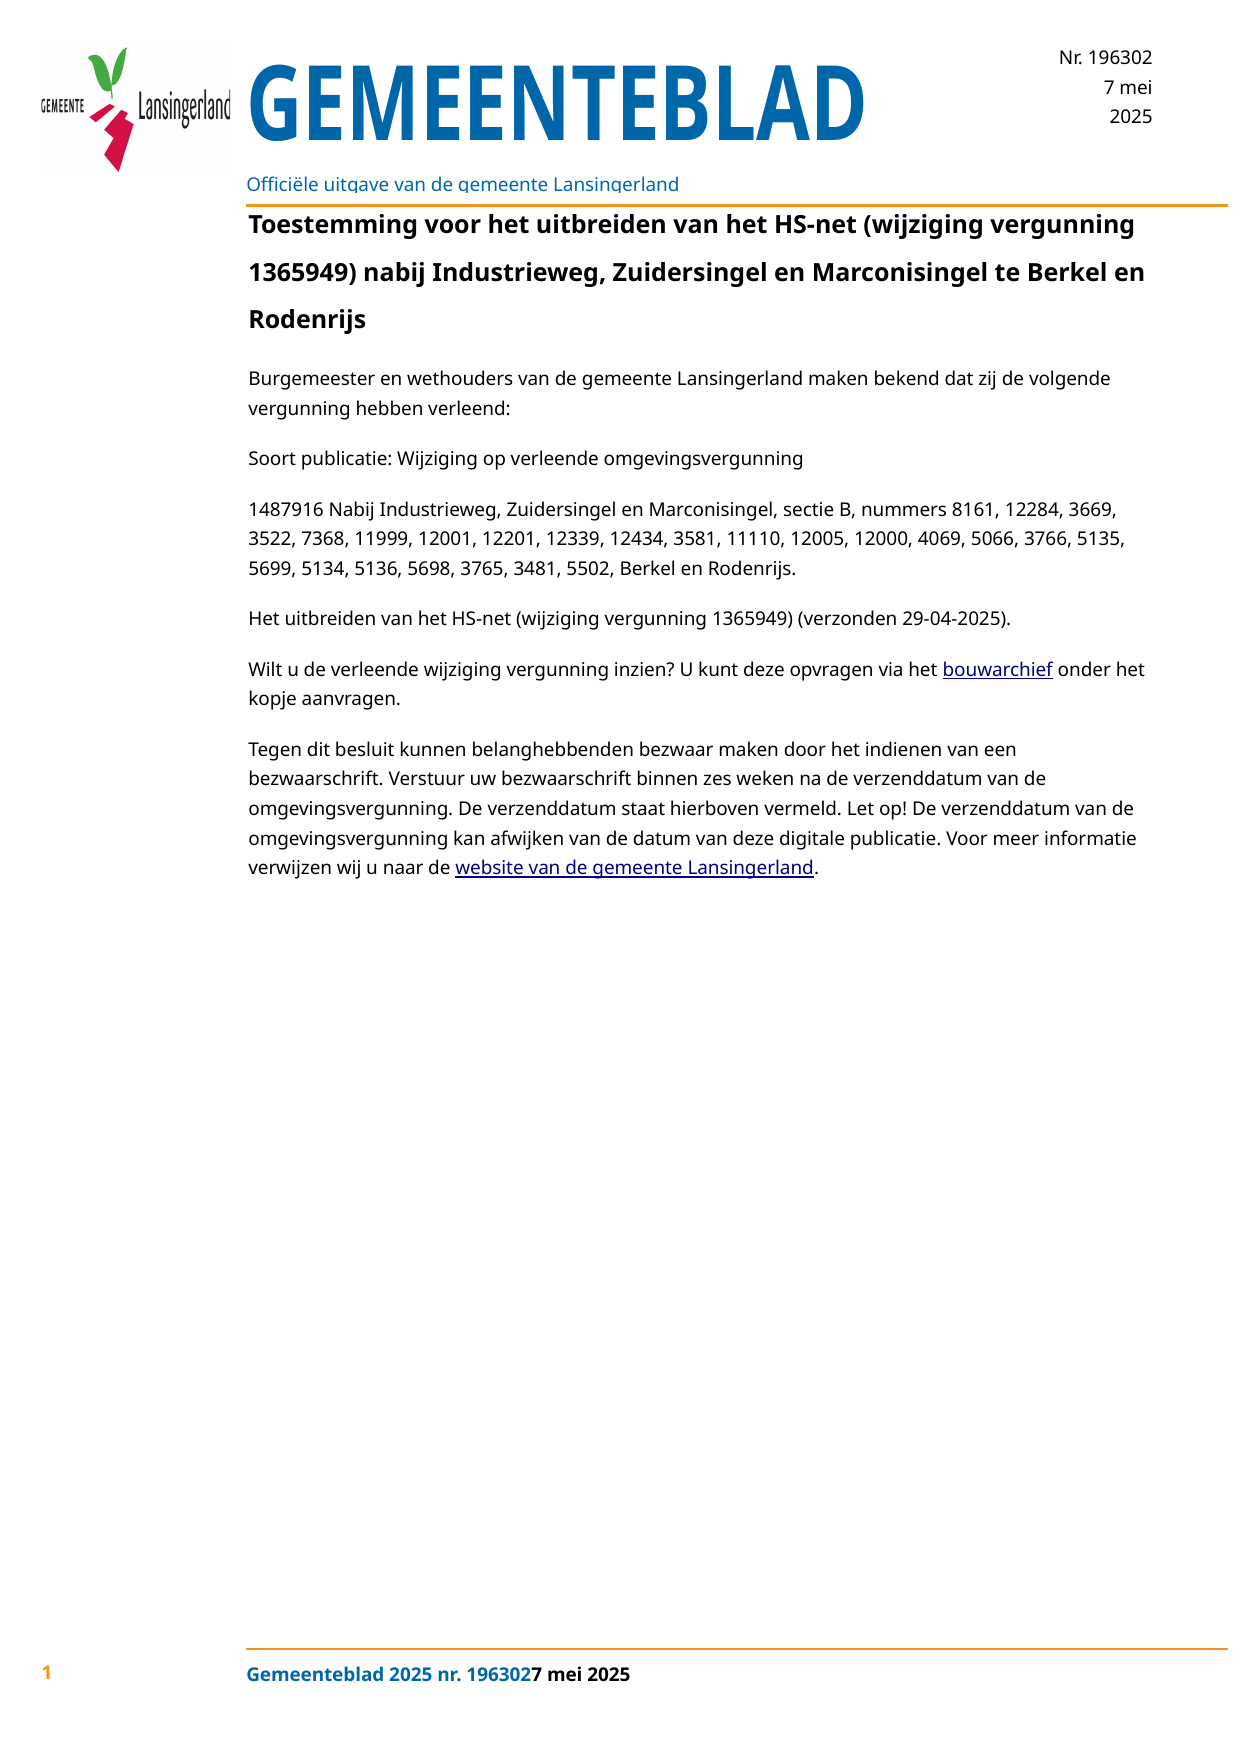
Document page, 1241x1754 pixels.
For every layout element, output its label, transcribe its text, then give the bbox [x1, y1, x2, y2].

text 1487916 Nabij Industrieweg, Zuidersingel en Marconisingel, sectie B, nummers 8161, 12284, 3669, 3522, 7368, 11999, 12001, 12201, 12339, 12434, 3581, 11110, 12005, 12000, 4069, 5066, 3766, 5135, 5699, 5134, 5136, 5698, 3765, 3481, 5502, Berkel en Rodenrijs. [248, 496, 1152, 581]
text Soort publicatie: Wijziging op verleende omgevingsvergunning [248, 446, 1152, 471]
text Tegen dit besluit kunnen belanghebbenden bezwaar maken door het indienen van een bezwaarschrift. Verstuur uw bezwaarschrift binnen zes weken na de verzenddatum van de omgevingsvergunning. De verzenddatum staat hierboven vermeld. Let op! De verzenddatum van de omgevingsvergunning kan afwijken van de datum van deze digitale publicatie. Voor meer informatie verwijzen wij u naar de website van de gemeente Lansingerland. [248, 736, 1152, 880]
text Burgemeester en wethouders van de gemeente Lansingerland maken bekend dat zij de volgende vergunning hebben verleend: [248, 366, 1152, 421]
text Wilt u de verleende wijziging vergunning inzien? U kunt deze opvragen via het bouwarchief onder het kopje aanvragen. [248, 656, 1152, 711]
text Het uitbreiden van het HS-net (wijziging vergunning 1365949) (verzonden 29-04-2025). [248, 606, 1152, 631]
picture [41, 47, 231, 172]
text Toestemming voor het uitbreiden van het HS-net (wijziging vergunning 1365949) nabij Industrieweg, Zuidersingel en Marconisingel te Berkel en Rodenrijs [248, 207, 1152, 336]
